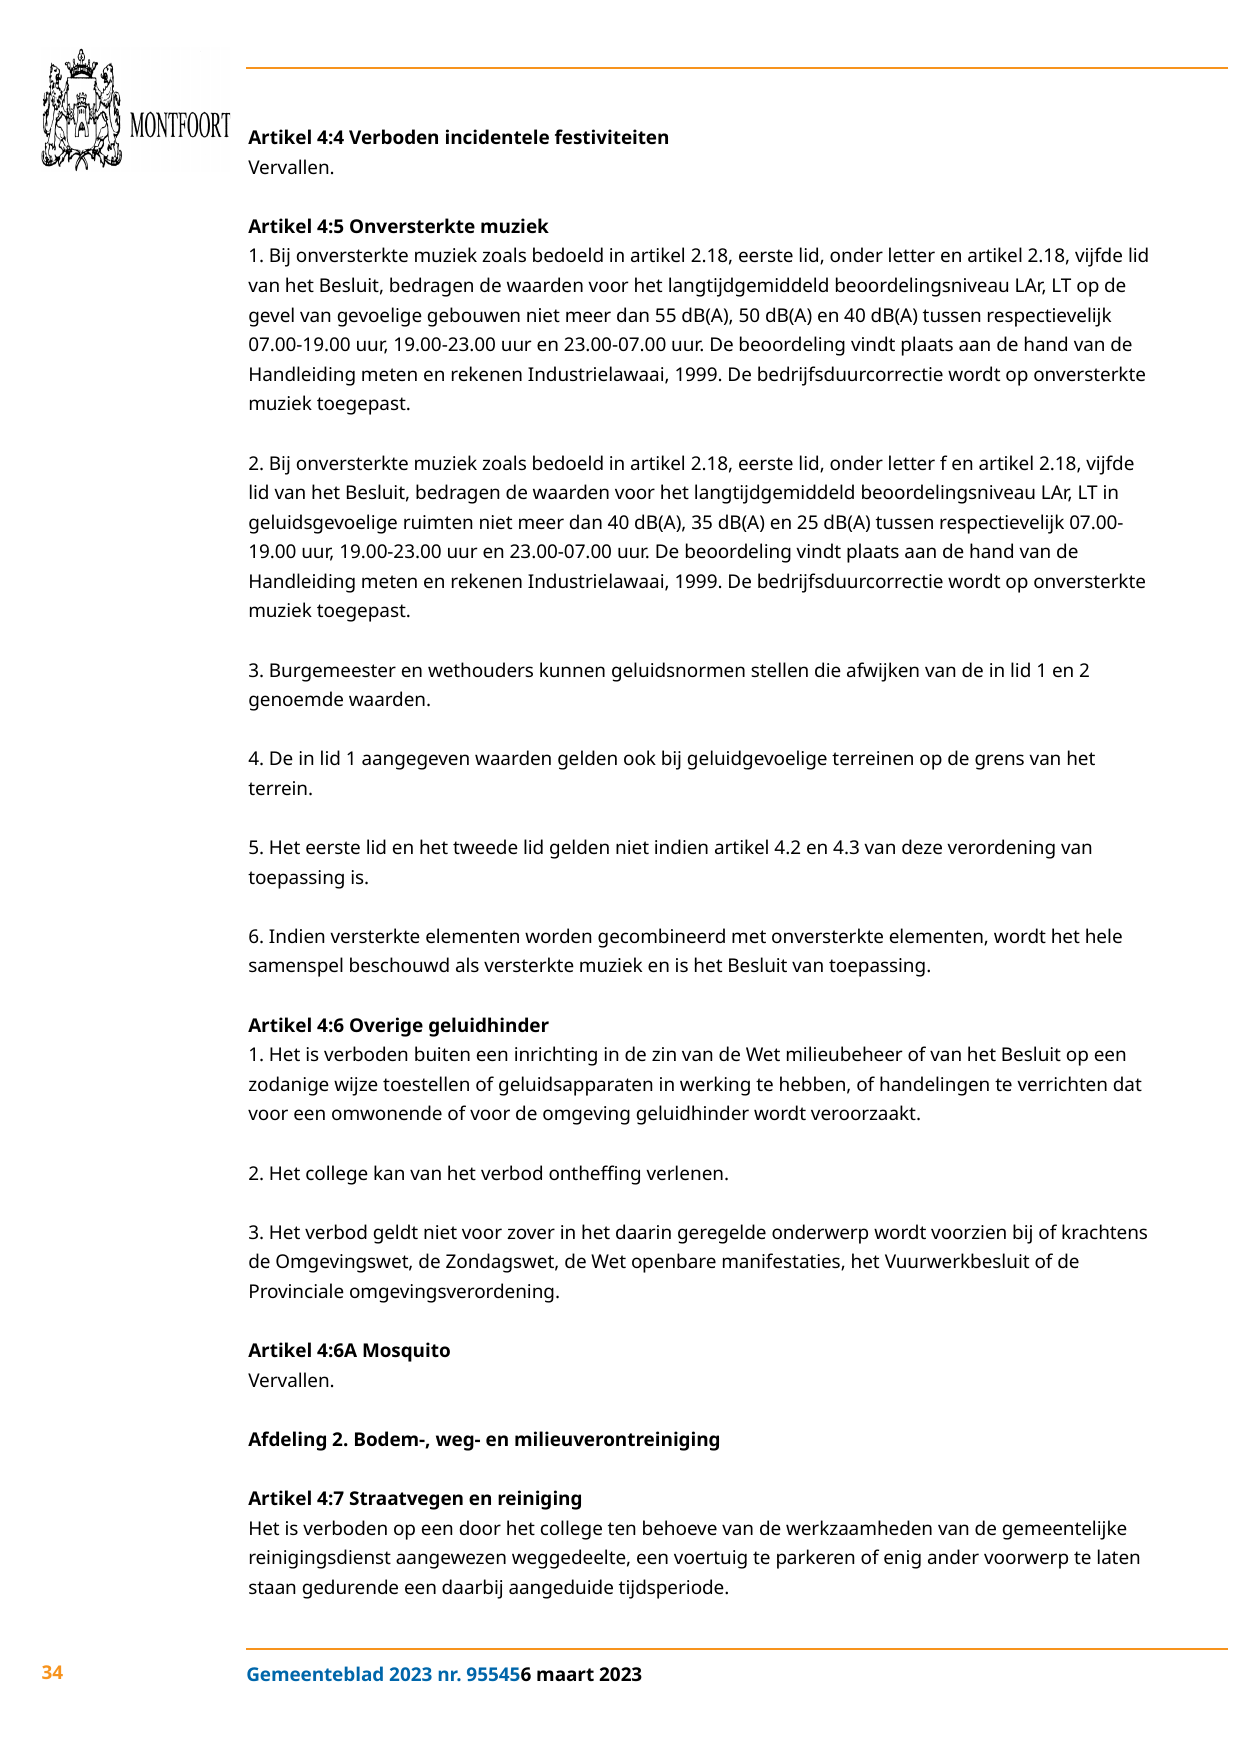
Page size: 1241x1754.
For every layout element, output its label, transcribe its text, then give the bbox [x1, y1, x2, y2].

text Afdeling 2. Bodem-, weg- en milieuverontreiniging [248, 1426, 1152, 1452]
text 2. Bij onversterkte muziek zoals bedoeld in artikel 2.18, eerste lid, onder letter f en artikel 2.18, vijfde lid van het Besluit, bedragen de waarden voor het langtijdgemiddeld beoordelingsniveau LAr, LT in geluidsgevoelige ruimten niet meer dan 40 dB(A), 35 dB(A) en 25 dB(A) tussen respectievelijk 07.00-19.00 uur, 19.00-23.00 uur en 23.00-07.00 uur. De beoordeling vindt plaats aan de hand van de Handleiding meten en rekenen Industrielawaai, 1999. De bedrijfsduurcorrectie wordt op onversterkte muziek toegepast. [248, 450, 1152, 623]
text 4. De in lid 1 aangegeven waarden gelden ook bij geluidgevoelige terreinen op de grens van het terrein. [248, 746, 1152, 801]
text Artikel 4:6A Mosquito [248, 1337, 1152, 1363]
picture [41, 47, 231, 172]
text 5. Het eerste lid en het tweede lid gelden niet indien artikel 4.2 en 4.3 van deze verordening van toepassing is. [248, 834, 1152, 890]
text 2. Het college kan van het verbod ontheffing verlenen. [248, 1160, 1152, 1186]
text Artikel 4:6 Overige geluidhinder [248, 1012, 1152, 1038]
text 6. Indien versterkte elementen worden gecombineerd met onversterkte elementen, wordt het hele samenspel beschouwd als versterkte muziek en is het Besluit van toepassing. [248, 923, 1152, 978]
text Het is verboden op een door het college ten behoeve van de werkzaamheden van de gemeentelijke reinigingsdienst aangewezen weggedeelte, een voertuig te parkeren of enig ander voorwerp te laten staan gedurende een daarbij aangeduide tijdsperiode. [248, 1515, 1152, 1600]
text Vervallen. [248, 154, 1152, 180]
text Artikel 4:5 Onversterkte muziek [248, 213, 1152, 239]
text Artikel 4:7 Straatvegen en reiniging [248, 1485, 1152, 1511]
text 3. Het verbod geldt niet voor zover in het daarin geregelde onderwerp wordt voorzien bij of krachtens de Omgevingswet, de Zondagswet, de Wet openbare manifestaties, het Vuurwerkbesluit of de Provinciale omgevingsverordening. [248, 1219, 1152, 1304]
text 1. Het is verboden buiten een inrichting in de zin van de Wet milieubeheer of van het Besluit op een zodanige wijze toestellen of geluidsapparaten in werking te hebben, of handelingen te verrichten dat voor een omwonende of voor de omgeving geluidhinder wordt veroorzaakt. [248, 1041, 1152, 1126]
text Vervallen. [248, 1367, 1152, 1393]
text 1. Bij onversterkte muziek zoals bedoeld in artikel 2.18, eerste lid, onder letter en artikel 2.18, vijfde lid van het Besluit, bedragen de waarden voor het langtijdgemiddeld beoordelingsniveau LAr, LT op de gevel van gevoelige gebouwen niet meer dan 55 dB(A), 50 dB(A) en 40 dB(A) tussen respectievelijk 07.00-19.00 uur, 19.00-23.00 uur en 23.00-07.00 uur. De beoordeling vindt plaats aan de hand van de Handleiding meten en rekenen Industrielawaai, 1999. De bedrijfsduurcorrectie wordt op onversterkte muziek toegepast. [248, 243, 1152, 416]
text Artikel 4:4 Verboden incidentele festiviteiten [248, 124, 1152, 150]
text 3. Burgemeester en wethouders kunnen geluidsnormen stellen die afwijken van de in lid 1 en 2 genoemde waarden. [248, 657, 1152, 712]
